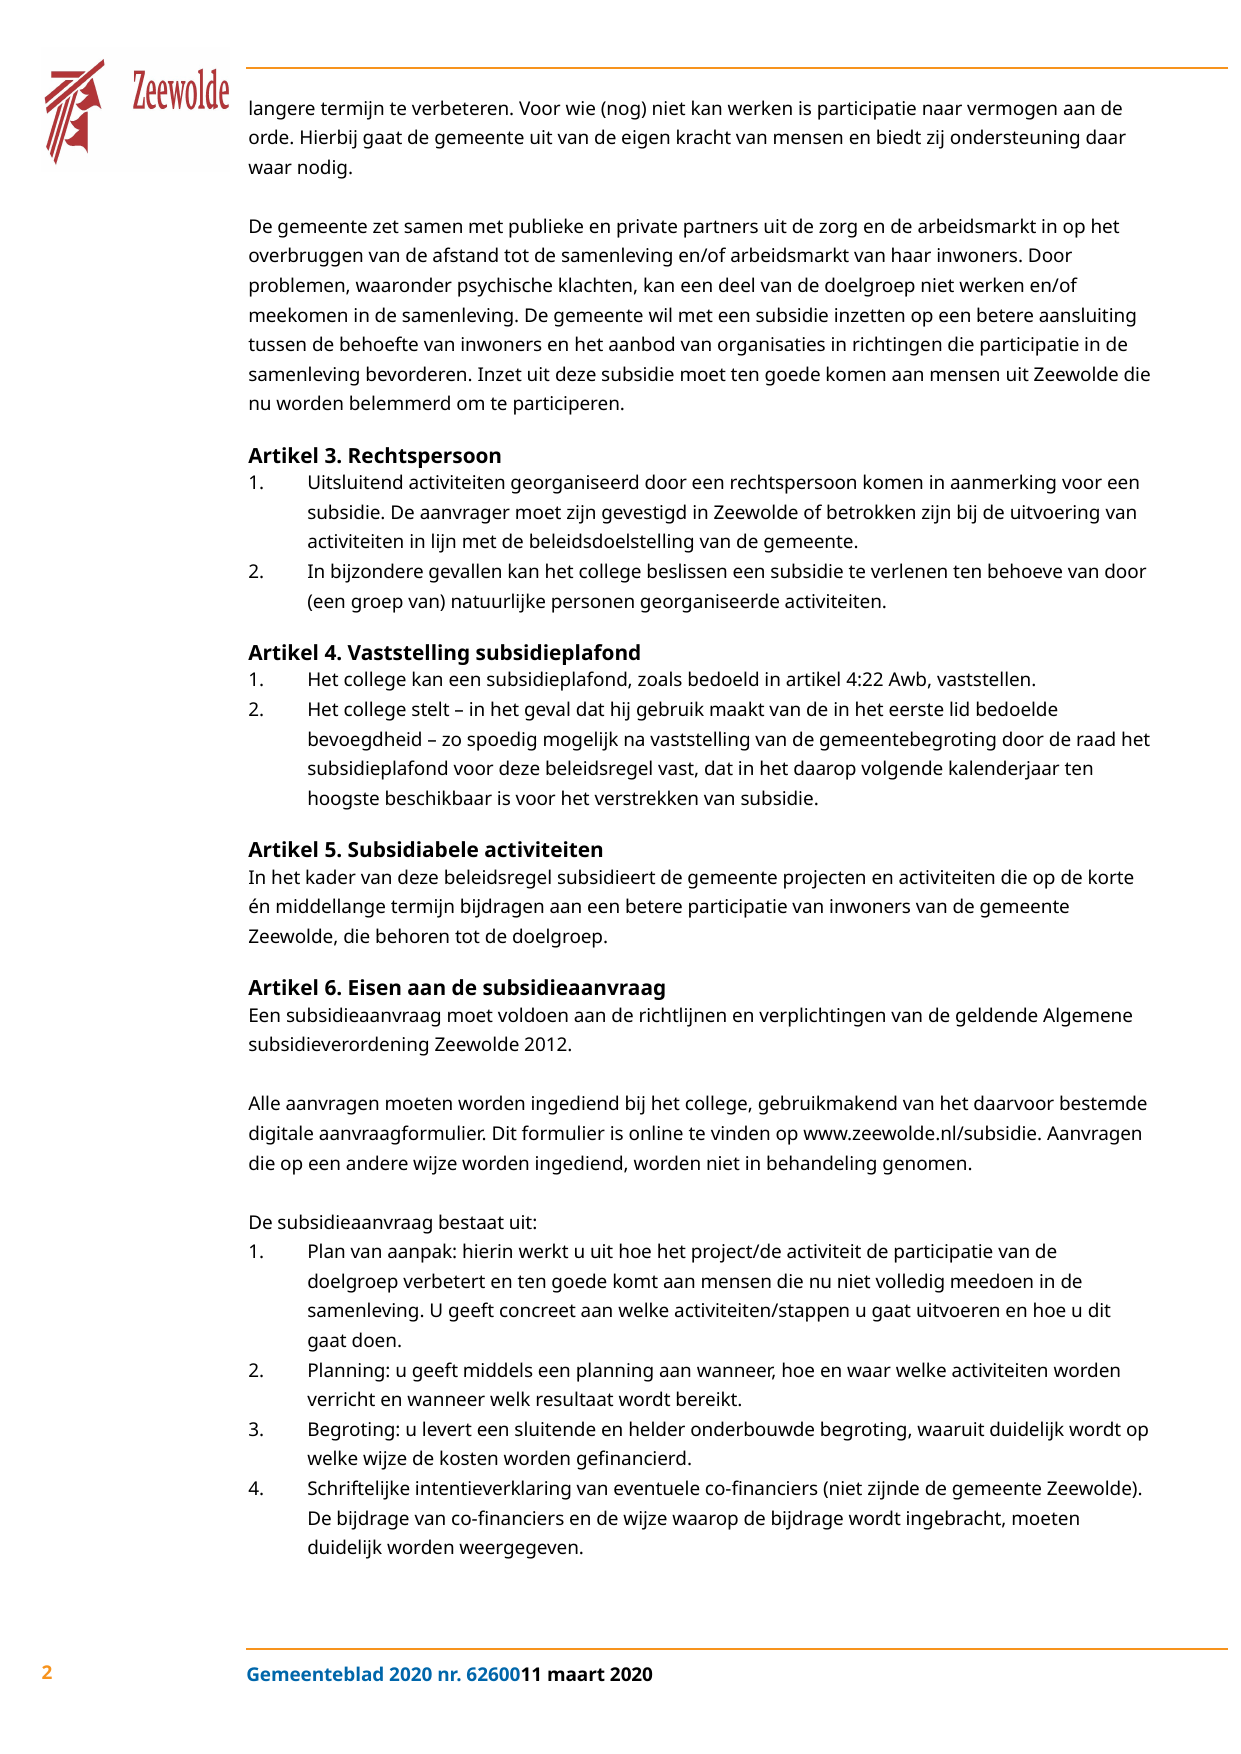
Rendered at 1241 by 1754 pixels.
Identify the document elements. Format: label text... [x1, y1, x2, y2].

list In bijzondere gevallen kan het college beslissen een subsidie te verlenen ten behoeve van door (een groep van) natuurlijke personen georganiseerde activiteiten. [248, 558, 1152, 613]
list Begroting: u levert een sluitende en helder onderbouwde begroting, waaruit duidelijk wordt op welke wijze de kosten worden gefinancierd. [248, 1416, 1152, 1471]
list Het college kan een subsidieplafond, zoals bedoeld in artikel 4:22 Awb, vaststellen. [248, 667, 1152, 692]
text langere termijn te verbeteren. Voor wie (nog) niet kan werken is participatie naar vermogen aan de orde. Hierbij gaat de gemeente uit van de eigen kracht van mensen en biedt zij ondersteuning daar waar nodig. [248, 95, 1152, 180]
text De subsidieaanvraag bestaat uit: [248, 1209, 1152, 1235]
picture [41, 47, 231, 172]
list Planning: u geeft middels een planning aan wanneer, hoe en waar welke activiteiten worden verricht en wanneer welk resultaat wordt bereikt. [248, 1357, 1152, 1412]
list Schriftelijke intentieverklaring van eventuele co-financiers (niet zijnde de gemeente Zeewolde). De bijdrage van co-financiers en de wijze waarop de bijdrage wordt ingebracht, moeten duidelijk worden weergegeven. [248, 1475, 1152, 1560]
text Artikel 3. Rechtspersoon [248, 441, 1152, 469]
text In het kader van deze beleidsregel subsidieert de gemeente projecten en activiteiten die op de korte én middellange termijn bijdragen aan een betere participatie van inwoners van de gemeente Zeewolde, die behoren tot de doelgroep. [248, 864, 1152, 949]
list Uitsluitend activiteiten georganiseerd door een rechtspersoon komen in aanmerking voor een subsidie. De aanvrager moet zijn gevestigd in Zeewolde of betrokken zijn bij de uitvoering van activiteiten in lijn met de beleidsdoelstelling van de gemeente. [248, 469, 1152, 554]
list Het college stelt – in het geval dat hij gebruik maakt van de in het eerste lid bedoelde bevoegdheid – zo spoedig mogelijk na vaststelling van de gemeentebegroting door de raad het subsidieplafond voor deze beleidsregel vast, dat in het daarop volgende kalenderjaar ten hoogste beschikbaar is voor het verstrekken van subsidie. [248, 696, 1152, 811]
text De gemeente zet samen met publieke en private partners uit de zorg en de arbeidsmarkt in op het overbruggen van de afstand tot de samenleving en/of arbeidsmarkt van haar inwoners. Door problemen, waaronder psychische klachten, kan een deel van de doelgroep niet werken en/of meekomen in de samenleving. De gemeente wil met een subsidie inzetten op een betere aansluiting tussen de behoefte van inwoners en het aanbod van organisaties in richtingen die participatie in de samenleving bevorderen. Inzet uit deze subsidie moet ten goede komen aan mensen uit Zeewolde die nu worden belemmerd om te participeren. [248, 213, 1152, 416]
text Artikel 5. Subsidiabele activiteiten [248, 835, 1152, 864]
list Plan van aanpak: hierin werkt u uit hoe het project/de activiteit de participatie van de doelgroep verbetert en ten goede komt aan mensen die nu niet volledig meedoen in de samenleving. U geeft concreet aan welke activiteiten/stappen u gaat uitvoeren en hoe u dit gaat doen. [248, 1238, 1152, 1353]
text Alle aanvragen moeten worden ingediend bij het college, gebruikmakend van het daarvoor bestemde digitale aanvraagformulier. Dit formulier is online te vinden op www.zeewolde.nl/subsidie. Aanvragen die op een andere wijze worden ingediend, worden niet in behandeling genomen. [248, 1091, 1152, 1176]
text Een subsidieaanvraag moet voldoen aan de richtlijnen en verplichtingen van de geldende Algemene subsidieverordening Zeewolde 2012. [248, 1002, 1152, 1057]
text Artikel 6. Eisen aan de subsidieaanvraag [248, 973, 1152, 1002]
text Artikel 4. Vaststelling subsidieplafond [248, 638, 1152, 667]
